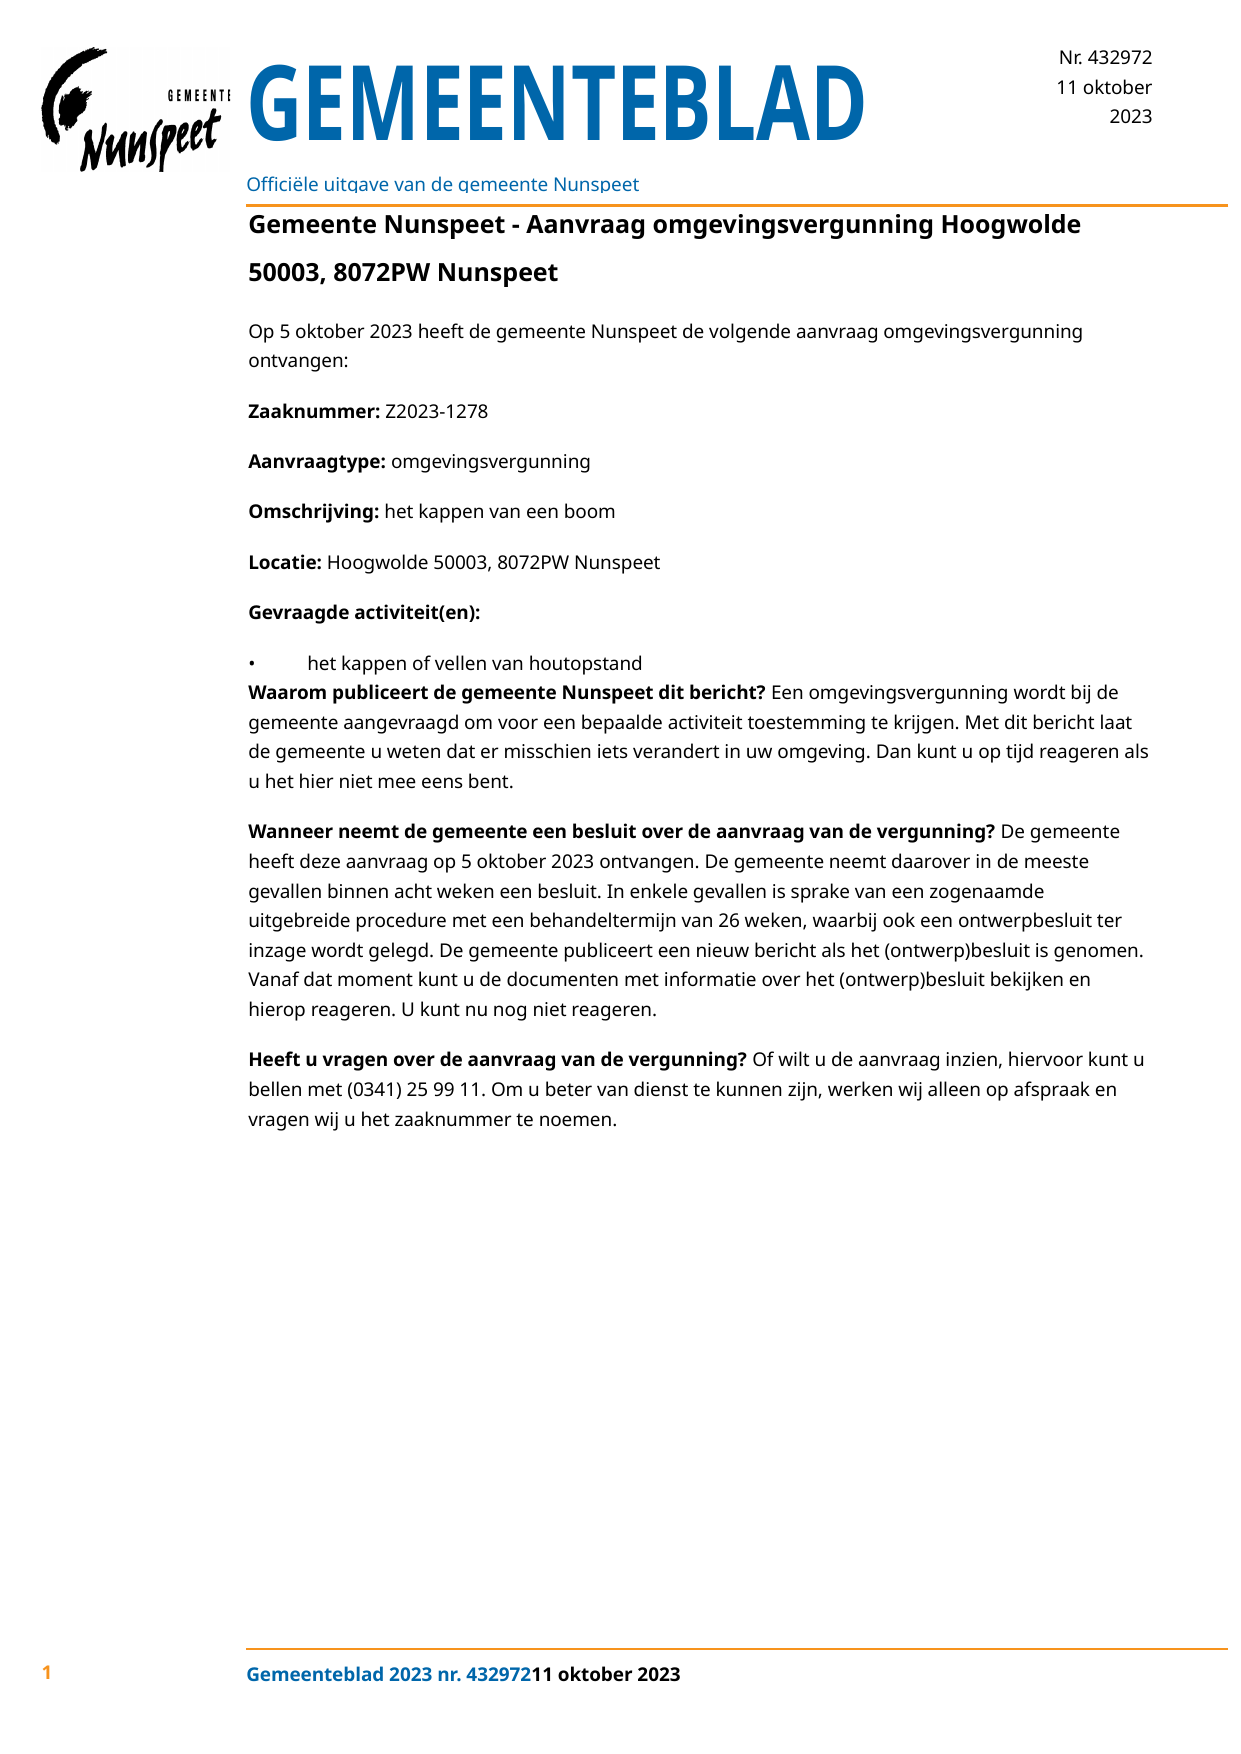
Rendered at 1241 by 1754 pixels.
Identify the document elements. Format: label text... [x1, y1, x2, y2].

text Omschrijving: het kappen van een boom [248, 499, 1152, 524]
text Gemeente Nunspeet - Aanvraag omgevingsvergunning Hoogwolde 50003, 8072PW Nunspeet [248, 207, 1152, 288]
text Op 5 oktober 2023 heeft de gemeente Nunspeet de volgende aanvraag omgevingsvergunning ontvangen: [248, 318, 1152, 373]
text Wanneer neemt de gemeente een besluit over de aanvraag van de vergunning? De gemeente heeft deze aanvraag op 5 oktober 2023 ontvangen. De gemeente neemt daarover in de meeste gevallen binnen acht weken een besluit. In enkele gevallen is sprake van een zogenaamde uitgebreide procedure met een behandeltermijn van 26 weken, waarbij ook een ontwerpbesluit ter inzage wordt gelegd. De gemeente publiceert een nieuw bericht als het (ontwerp)besluit is genomen. Vanaf dat moment kunt u de documenten met informatie over het (ontwerp)besluit bekijken en hierop reageren. U kunt nu nog niet reageren. [248, 819, 1152, 1022]
text Gevraagde activiteit(en): [248, 599, 1152, 625]
text Waarom publiceert de gemeente Nunspeet dit bericht? Een omgevingsvergunning wordt bij de gemeente aangevraagd om voor een bepaalde activiteit toestemming te krijgen. Met dit bericht laat de gemeente u weten dat er misschien iets verandert in uw omgeving. Dan kunt u op tijd reageren als u het hier niet mee eens bent. [248, 679, 1152, 794]
text Aanvraagtype: omgevingsvergunning [248, 448, 1152, 474]
list het kappen of vellen van houtopstand [248, 650, 1152, 676]
text Zaaknummer: Z2023-1278 [248, 398, 1152, 424]
text Heeft u vragen over de aanvraag van de vergunning? Of wilt u de aanvraag inzien, hiervoor kunt u bellen met (0341) 25 99 11. Om u beter van dienst te kunnen zijn, werken wij alleen op afspraak en vragen wij u het zaaknummer te noemen. [248, 1047, 1152, 1132]
text Locatie: Hoogwolde 50003, 8072PW Nunspeet [248, 549, 1152, 575]
picture [41, 47, 231, 172]
